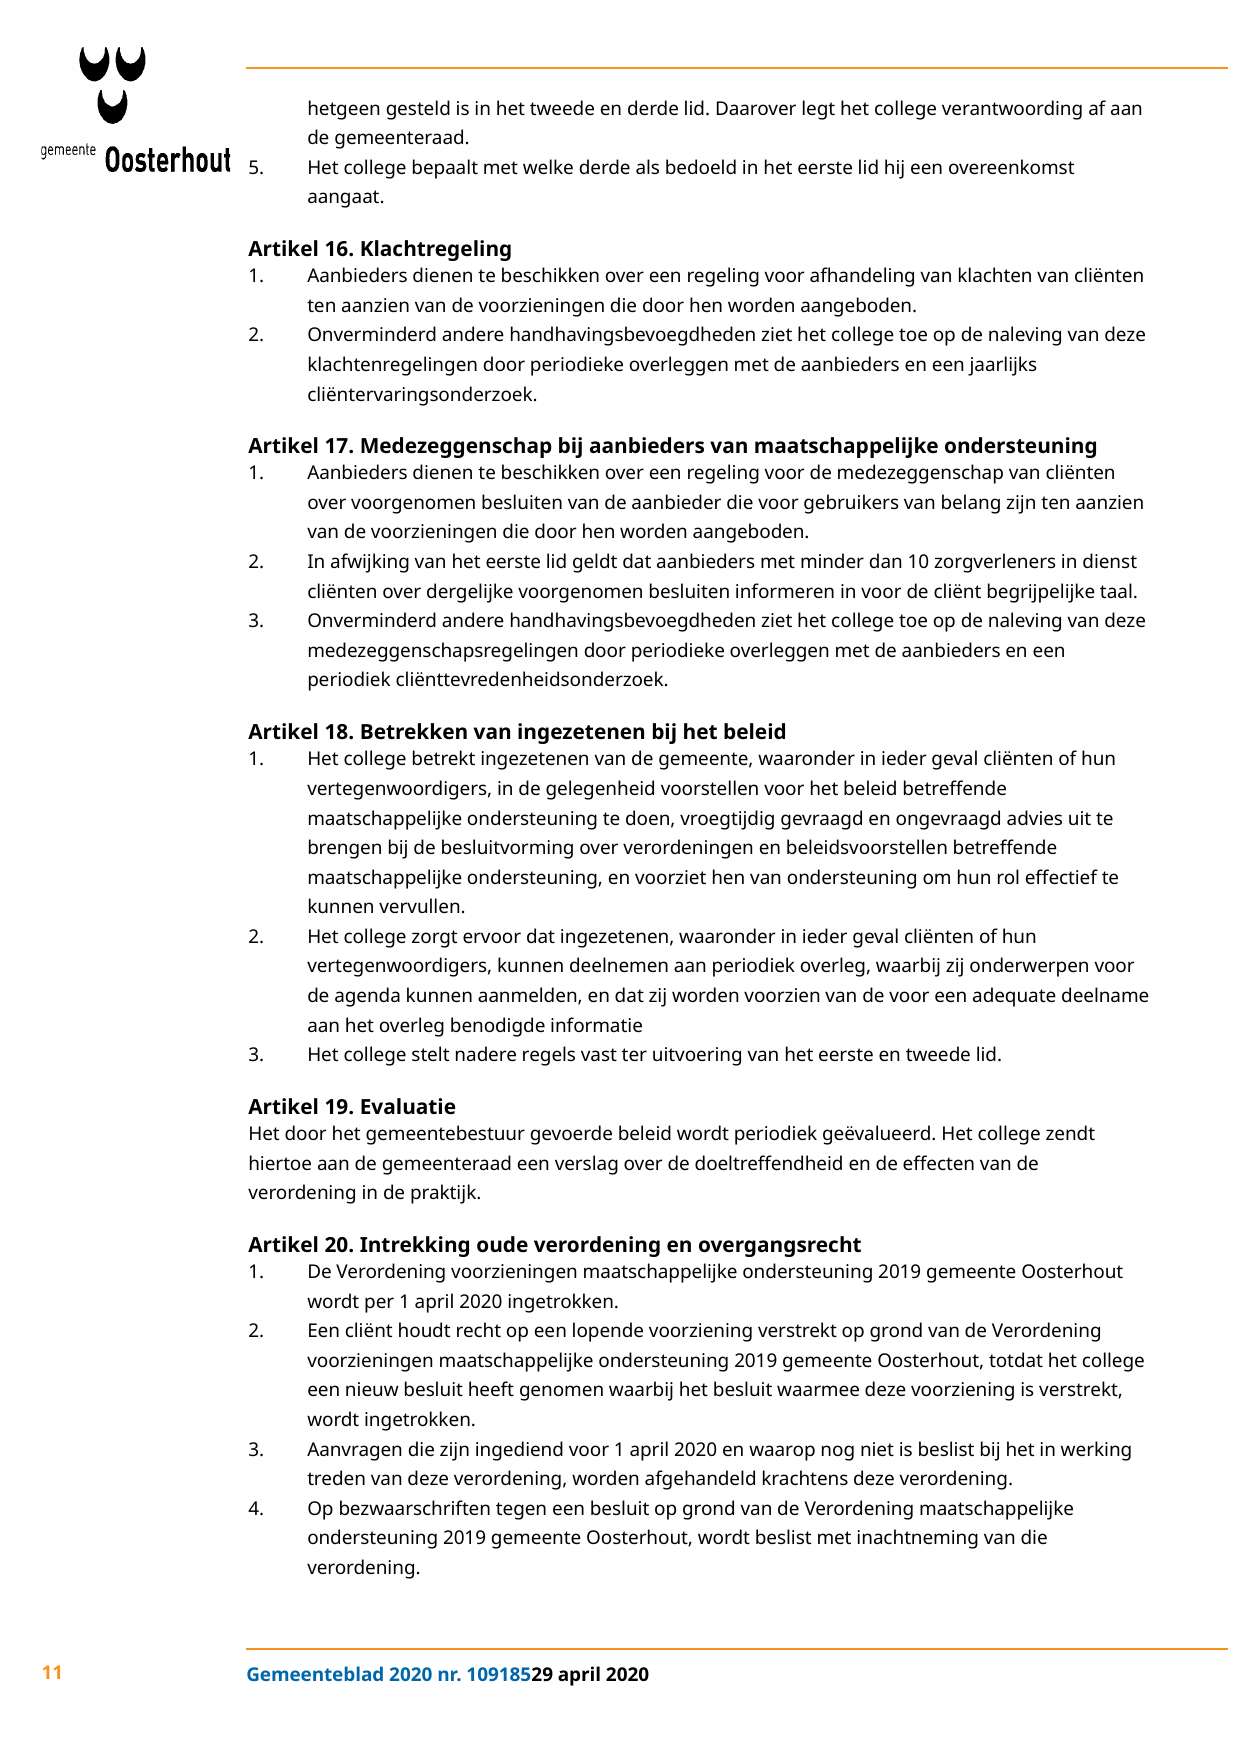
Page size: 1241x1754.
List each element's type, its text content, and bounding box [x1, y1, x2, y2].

list Het college bepaalt met welke derde als bedoeld in het eerste lid hij een overeenkomst aangaat. [248, 154, 1152, 209]
list Het college zorgt ervoor dat ingezetenen, waaronder in ieder geval cliënten of hun vertegenwoordigers, kunnen deelnemen aan periodiek overleg, waarbij zij onderwerpen voor de agenda kunnen aanmelden, en dat zij worden voorzien van de voor een adequate deelname aan het overleg benodigde informatie [248, 923, 1152, 1037]
list In afwijking van het eerste lid geldt dat aanbieders met minder dan 10 zorgverleners in dienst cliënten over dergelijke voorgenomen besluiten informeren in voor de cliënt begrijpelijke taal. [248, 548, 1152, 604]
text Artikel 18. Betrekken van ingezetenen bij het beleid [248, 717, 1152, 746]
list De Verordening voorzieningen maatschappelijke ondersteuning 2019 gemeente Oosterhout wordt per 1 april 2020 ingetrokken. [248, 1258, 1152, 1313]
list Aanbieders dienen te beschikken over een regeling voor de medezeggenschap van cliënten over voorgenomen besluiten van de aanbieder die voor gebruikers van belang zijn ten aanzien van de voorzieningen die door hen worden aangeboden. [248, 459, 1152, 544]
list Het college betrekt ingezetenen van de gemeente, waaronder in ieder geval cliënten of hun vertegenwoordigers, in de gelegenheid voorstellen voor het beleid betreffende maatschappelijke ondersteuning te doen, vroegtijdig gevraagd en ongevraagd advies uit te brengen bij de besluitvorming over verordeningen en beleidsvoorstellen betreffende maatschappelijke ondersteuning, en voorziet hen van ondersteuning om hun rol effectief te kunnen vervullen. [248, 746, 1152, 919]
list Aanvragen die zijn ingediend voor 1 april 2020 en waarop nog niet is beslist bij het in werking treden van deze verordening, worden afgehandeld krachtens deze verordening. [248, 1436, 1152, 1491]
text Artikel 20. Intrekking oude verordening en overgangsrecht [248, 1230, 1152, 1258]
text Artikel 16. Klachtregeling [248, 234, 1152, 262]
list Een cliënt houdt recht op een lopende voorziening verstrekt op grond van de Verordening voorzieningen maatschappelijke ondersteuning 2019 gemeente Oosterhout, totdat het college een nieuw besluit heeft genomen waarbij het besluit waarmee deze voorziening is verstrekt, wordt ingetrokken. [248, 1317, 1152, 1432]
list Onverminderd andere handhavingsbevoegdheden ziet het college toe op de naleving van deze klachtenregelingen door periodieke overleggen met de aanbieders en een jaarlijks cliëntervaringsonderzoek. [248, 322, 1152, 406]
list Het college stelt nadere regels vast ter uitvoering van het eerste en tweede lid. [248, 1041, 1152, 1067]
list hetgeen gesteld is in het tweede en derde lid. Daarover legt het college verantwoording af aan de gemeenteraad. [248, 95, 1152, 150]
list Op bezwaarschriften tegen een besluit op grond van de Verordening maatschappelijke ondersteuning 2019 gemeente Oosterhout, wordt beslist met inachtneming van die verordening. [248, 1495, 1152, 1580]
list Aanbieders dienen te beschikken over een regeling voor afhandeling van klachten van cliënten ten aanzien van de voorzieningen die door hen worden aangeboden. [248, 262, 1152, 318]
picture [41, 47, 231, 172]
text Artikel 17. Medezeggenschap bij aanbieders van maatschappelijke ondersteuning [248, 431, 1152, 459]
text Het door het gemeentebestuur gevoerde beleid wordt periodiek geëvalueerd. Het college zendt hiertoe aan de gemeenteraad een verslag over de doeltreffendheid en de effecten van de verordening in de praktijk. [248, 1120, 1152, 1205]
text Artikel 19. Evaluatie [248, 1092, 1152, 1120]
list Onverminderd andere handhavingsbevoegdheden ziet het college toe op de naleving van deze medezeggenschapsregelingen door periodieke overleggen met de aanbieders en een periodiek cliënttevredenheidsonderzoek. [248, 607, 1152, 692]
